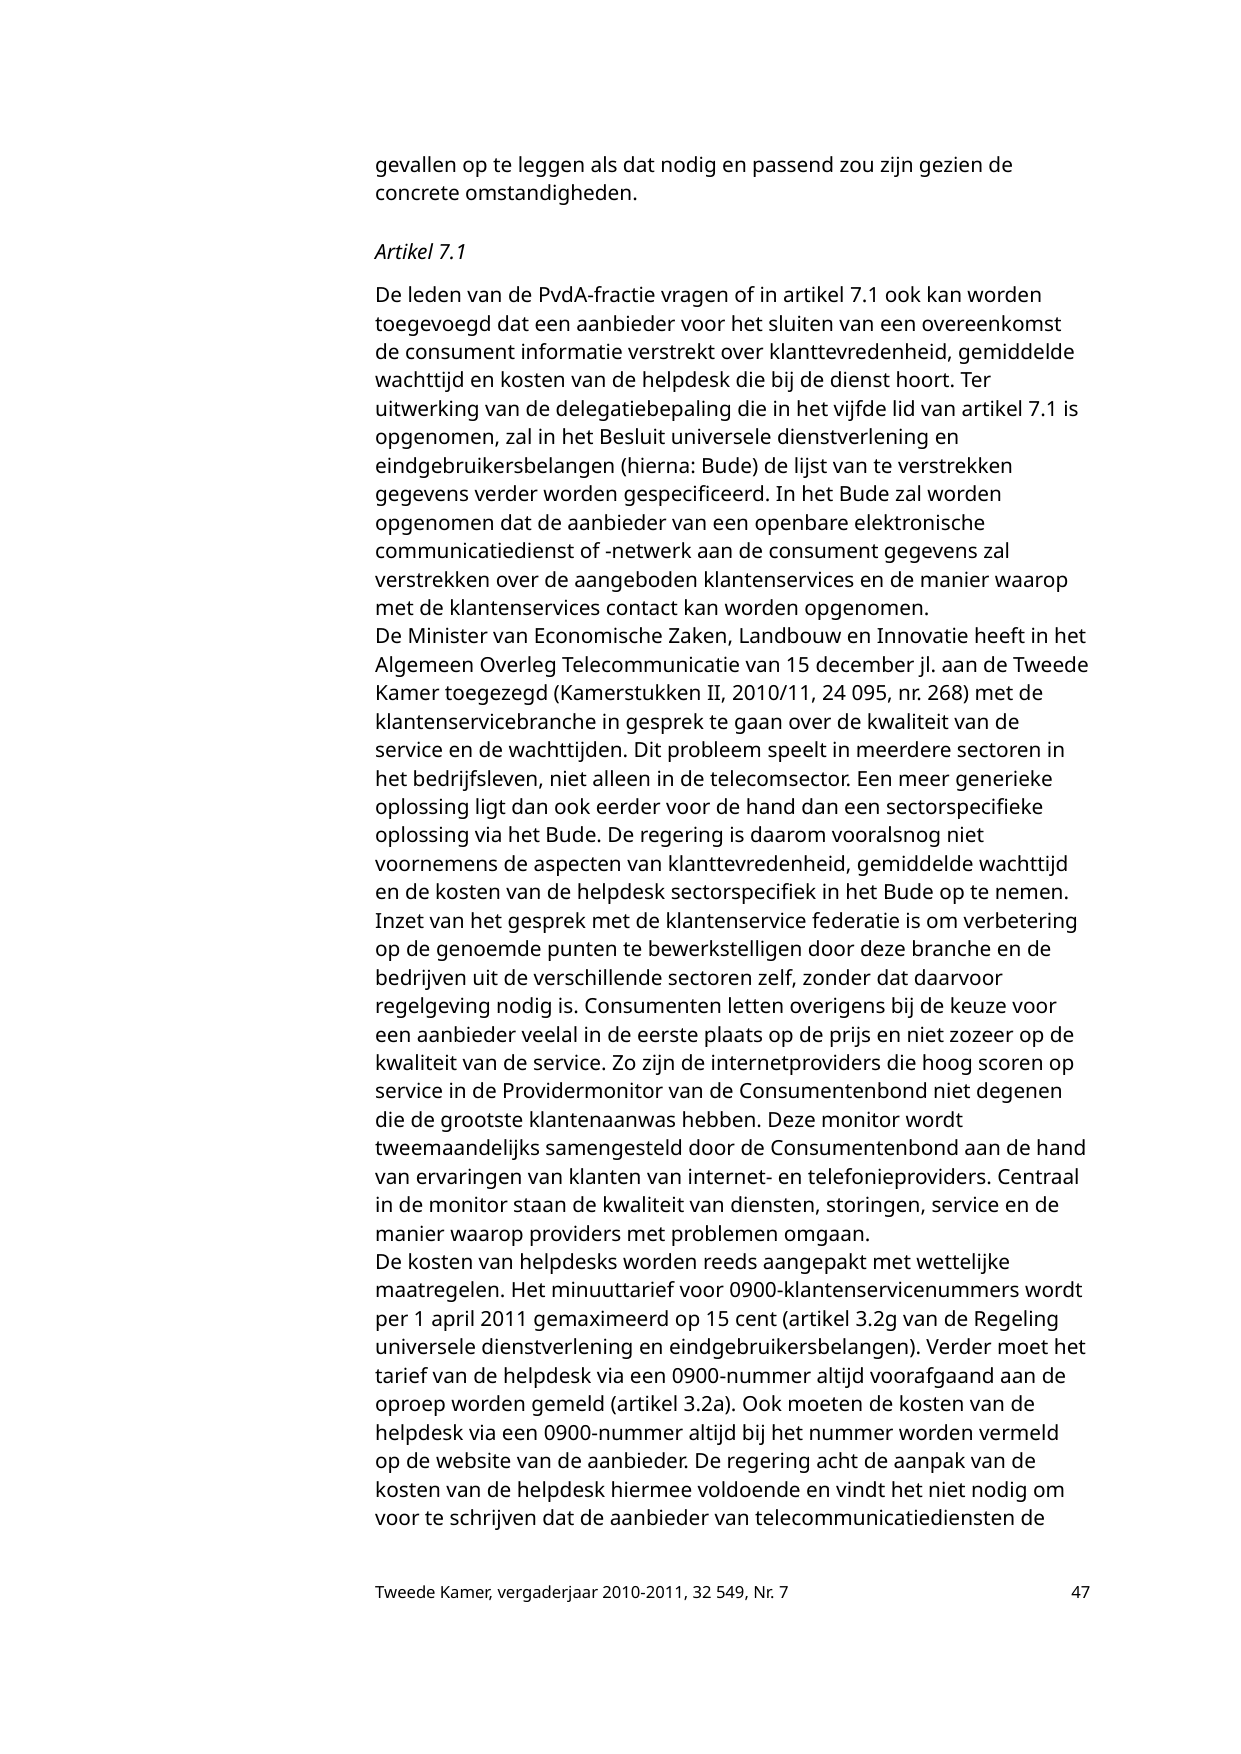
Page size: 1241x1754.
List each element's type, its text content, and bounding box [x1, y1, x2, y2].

text De kosten van helpdesks worden reeds aangepakt met wettelijke maatregelen. Het minuuttarief voor 0900-klantenservicenummers wordt per 1 april 2011 gemaximeerd op 15 cent (artikel 3.2g van de Regeling universele dienstverlening en eindgebruikersbelangen). Verder moet het tarief van de helpdesk via een 0900-nummer altijd voorafgaand aan de oproep worden gemeld (artikel 3.2a). Ook moeten de kosten van de helpdesk via een 0900-nummer altijd bij het nummer worden vermeld op de website van de aanbieder. De regering acht de aanpak van de kosten van de helpdesk hiermee voldoende en vindt het niet nodig om voor te schrijven dat de aanbieder van telecommunicatiediensten de [375, 1247, 1090, 1532]
text gevallen op te leggen als dat nodig en passend zou zijn gezien de concrete omstandigheden. [375, 150, 1090, 207]
text Inzet van het gesprek met de klantenservice federatie is om verbetering op de genoemde punten te bewerkstelligen door deze branche en de bedrijven uit de verschillende sectoren zelf, zonder dat daarvoor regelgeving nodig is. Consumenten letten overigens bij de keuze voor een aanbieder veelal in de eerste plaats op de prijs en niet zozeer op de kwaliteit van de service. Zo zijn de internetproviders die hoog scoren op service in de Providermonitor van de Consumentenbond niet degenen die de grootste klantenaanwas hebben. Deze monitor wordt tweemaandelijks samengesteld door de Consumentenbond aan de hand van ervaringen van klanten van internet- en telefonieproviders. Centraal in de monitor staan de kwaliteit van diensten, storingen, service en de manier waarop providers met problemen omgaan. [375, 906, 1090, 1247]
text De leden van de PvdA-fractie vragen of in artikel 7.1 ook kan worden toegevoegd dat een aanbieder voor het sluiten van een overeenkomst de consument informatie verstrekt over klanttevredenheid, gemiddelde wachttijd en kosten van de helpdesk die bij de dienst hoort. Ter uitwerking van de delegatiebepaling die in het vijfde lid van artikel 7.1 is opgenomen, zal in het Besluit universele dienstverlening en eindgebruikersbelangen (hierna: Bude) de lijst van te verstrekken gegevens verder worden gespecificeerd. In het Bude zal worden opgenomen dat de aanbieder van een openbare elektronische communicatiedienst of -netwerk aan de consument gegevens zal verstrekken over de aangeboden klantenservices en de manier waarop met de klantenservices contact kan worden opgenomen. [375, 280, 1090, 622]
text De Minister van Economische Zaken, Landbouw en Innovatie heeft in het Algemeen Overleg Telecommunicatie van 15 december jl. aan de Tweede Kamer toegezegd (Kamerstukken II, 2010/11, 24 095, nr. 268) met de klantenservicebranche in gesprek te gaan over de kwaliteit van de service en de wachttijden. Dit probleem speelt in meerdere sectoren in het bedrijfsleven, niet alleen in de telecomsector. Een meer generieke oplossing ligt dan ook eerder voor de hand dan een sectorspecifieke oplossing via het Bude. De regering is daarom vooralsnog niet voornemens de aspecten van klanttevredenheid, gemiddelde wachttijd en de kosten van de helpdesk sectorspecifiek in het Bude op te nemen. [375, 622, 1090, 906]
text Artikel 7.1 [375, 237, 1090, 265]
